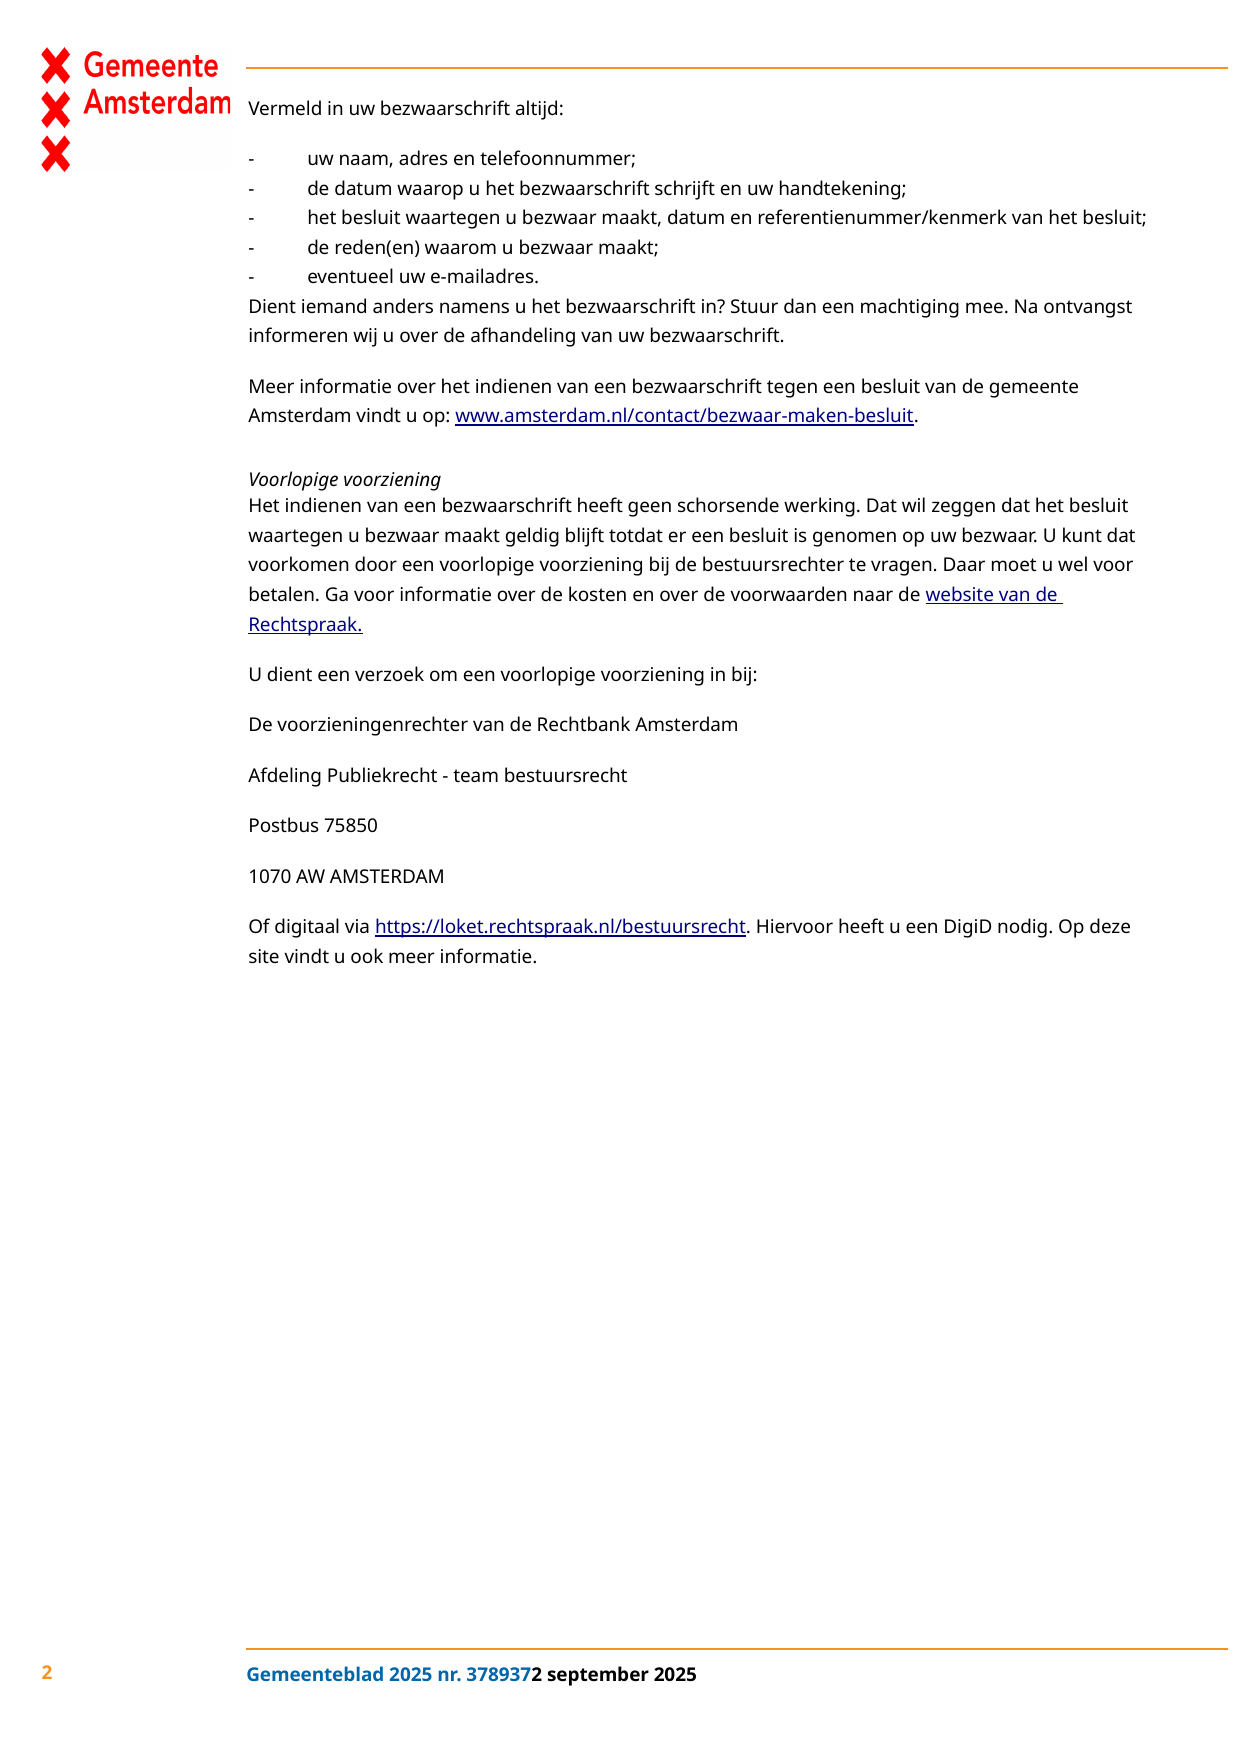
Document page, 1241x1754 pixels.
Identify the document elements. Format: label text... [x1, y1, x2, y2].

text 1070 AW AMSTERDAM [248, 863, 1152, 888]
list de datum waarop u het bezwaarschrift schrijft en uw handtekening; [248, 175, 1152, 201]
picture [41, 47, 231, 172]
text U dient een verzoek om een voorlopige voorziening in bij: [248, 661, 1152, 687]
text Het indienen van een bezwaarschrift heeft geen schorsende werking. Dat wil zeggen dat het besluit waartegen u bezwaar maakt geldig blijft totdat er een besluit is genomen op uw bezwaar. U kunt dat voorkomen door een voorlopige voorziening bij de bestuursrechter te vragen. Daar moet u wel voor betalen. Ga voor informatie over de kosten en over de voorwaarden naar de website van de Rechtspraak. [248, 492, 1152, 636]
list uw naam, adres en telefoonnummer; [248, 145, 1152, 171]
list het besluit waartegen u bezwaar maakt, datum en referentienummer/kenmerk van het besluit; [248, 204, 1152, 230]
text Postbus 75850 [248, 812, 1152, 838]
text Meer informatie over het indienen van een bezwaarschrift tegen een besluit van de gemeente Amsterdam vindt u op: www.amsterdam.nl/contact/bezwaar-maken-besluit. [248, 373, 1152, 428]
text Vermeld in uw bezwaarschrift altijd: [248, 95, 1152, 121]
text De voorzieningenrechter van de Rechtbank Amsterdam [248, 712, 1152, 737]
text Of digitaal via https://loket.rechtspraak.nl/bestuursrecht. Hiervoor heeft u een DigiD nodig. Op deze site vindt u ook meer informatie. [248, 913, 1152, 968]
list de reden(en) waarom u bezwaar maakt; [248, 234, 1152, 260]
text Dient iemand anders namens u het bezwaarschrift in? Stuur dan een machtiging mee. Na ontvangst informeren wij u over de afhandeling van uw bezwaarschrift. [248, 293, 1152, 348]
text Afdeling Publiekrecht - team bestuursrecht [248, 762, 1152, 788]
text Voorlopige voorziening [248, 467, 1152, 492]
list eventueel uw e-mailadres. [248, 263, 1152, 289]
